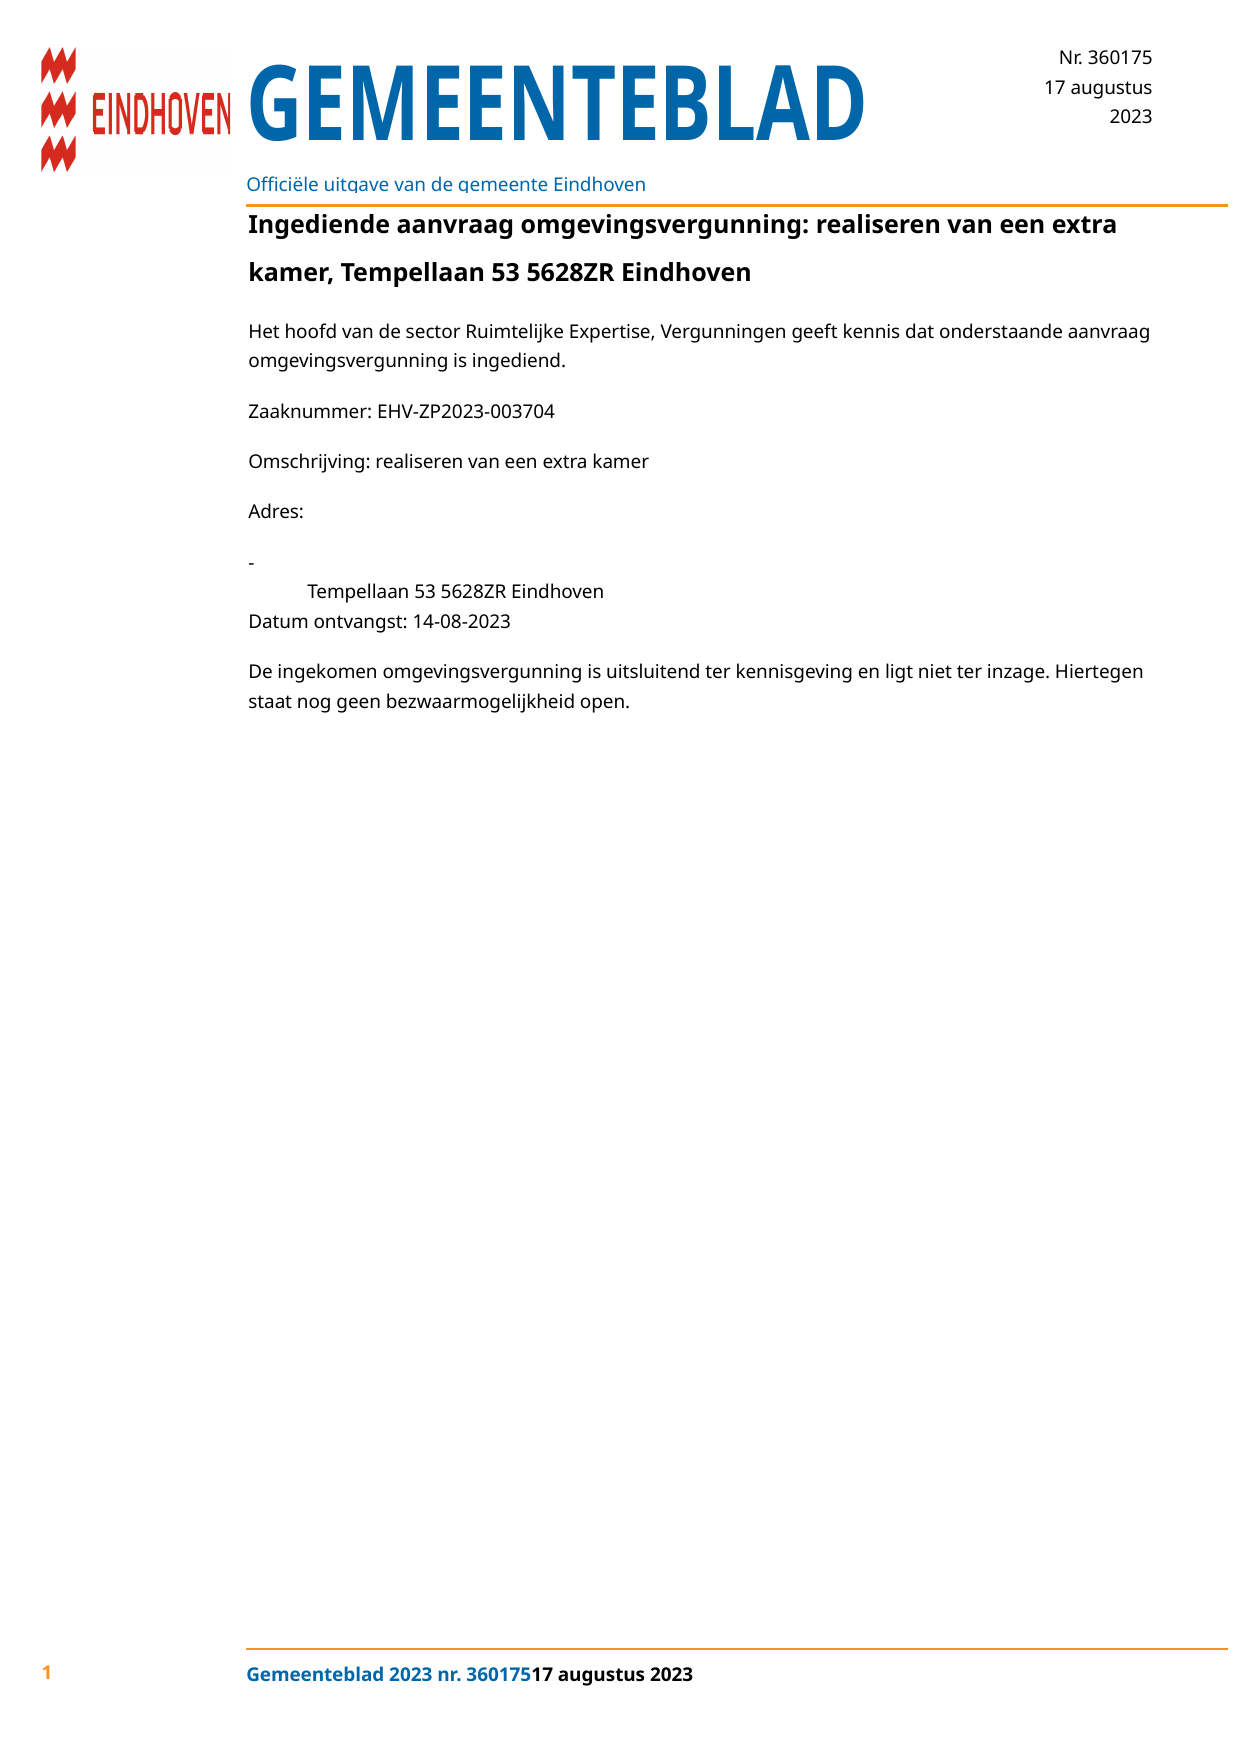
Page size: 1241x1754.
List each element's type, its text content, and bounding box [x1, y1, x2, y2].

text Omschrijving: realiseren van een extra kamer [248, 448, 1152, 474]
picture [41, 47, 231, 172]
text De ingekomen omgevingsvergunning is uitsluitend ter kennisgeving en ligt niet ter inzage. Hiertegen staat nog geen bezwaarmogelijkheid open. [248, 659, 1152, 714]
list Tempellaan 53 5628ZR Eindhoven [248, 579, 1152, 604]
text Het hoofd van de sector Ruimtelijke Expertise, Vergunningen geeft kennis dat onderstaande aanvraag omgevingsvergunning is ingediend. [248, 318, 1152, 373]
text Ingediende aanvraag omgevingsvergunning: realiseren van een extra kamer, Tempellaan 53 5628ZR Eindhoven [248, 207, 1152, 288]
text Datum ontvangst: 14-08-2023 [248, 608, 1152, 634]
text Zaaknummer: EHV-ZP2023-003704 [248, 398, 1152, 424]
text Adres: [248, 499, 1152, 524]
